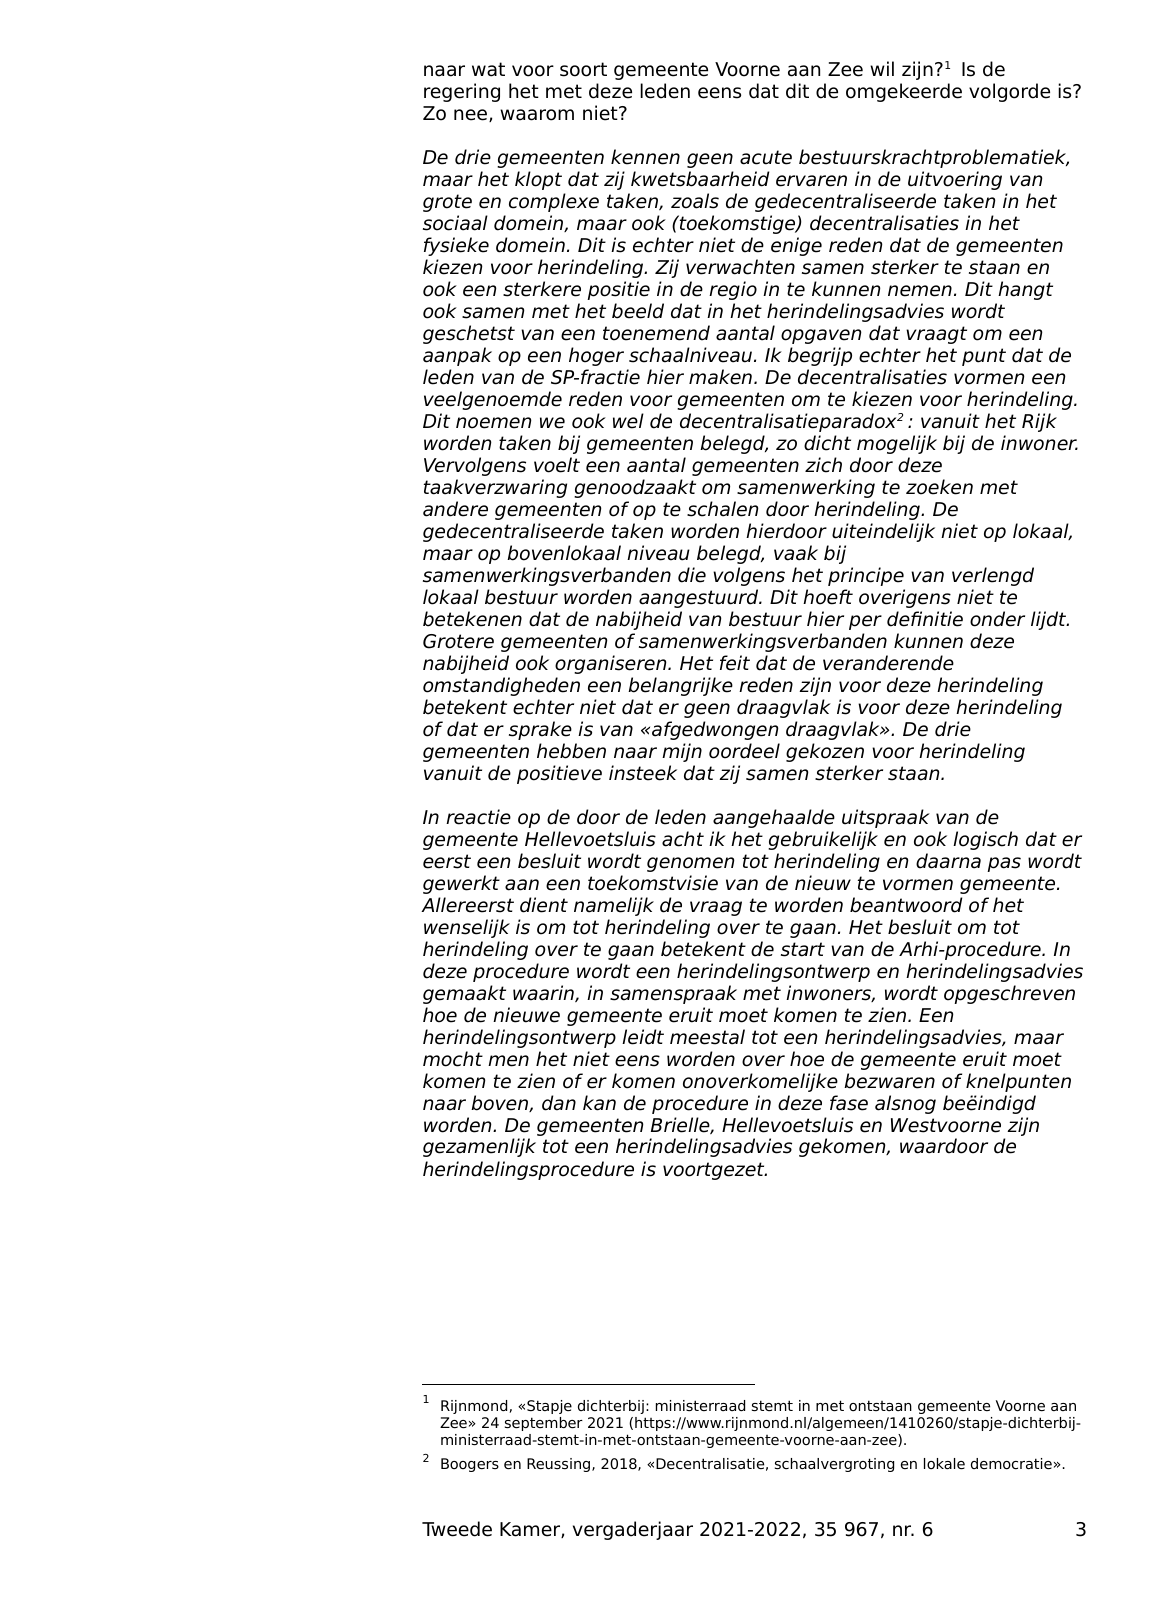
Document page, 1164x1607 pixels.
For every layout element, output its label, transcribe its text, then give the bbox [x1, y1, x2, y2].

text In reactie op de door de leden aangehaalde uitspraak van de gemeente Hellevoetsluis acht ik het gebruikelijk en ook logisch dat er eerst een besluit wordt genomen tot herindeling en daarna pas wordt gewerkt aan een toekomstvisie van de nieuw te vormen gemeente. Allereerst dient namelijk de vraag te worden beantwoord of het wenselijk is om tot herindeling over te gaan. Het besluit om tot herindeling over te gaan betekent de start van de Arhi-procedure. In deze procedure wordt een herindelingsontwerp en herindelingsadvies gemaakt waarin, in samenspraak met inwoners, wordt opgeschreven hoe de nieuwe gemeente eruit moet komen te zien. Een herindelingsontwerp leidt meestal tot een herindelingsadvies, maar mocht men het niet eens worden over hoe de gemeente eruit moet komen te zien of er komen onoverkomelijke bezwaren of knelpunten naar boven, dan kan de procedure in deze fase alsnog beëindigd worden. De gemeenten Brielle, Hellevoetsluis en Westvoorne zijn gezamenlijk tot een herindelingsadvies gekomen, waardoor de herindelingsprocedure is voortgezet. [422, 807, 1087, 1180]
text naar wat voor soort gemeente Voorne aan Zee wil zijn? Is de regering het met deze leden eens dat dit de omgekeerde volgorde is? Zo nee, waarom niet? [422, 59, 1087, 125]
text Rijnmond, «Stapje dichterbij: ministerraad stemt in met ontstaan gemeente Voorne aan Zee» 24 september 2021 (https://www.rijnmond.nl/algemeen/1410260/stapje-dichterbij-ministerraad-stemt-in-met-ontstaan-gemeente-voorne-aan-zee). [422, 1393, 1087, 1449]
text De drie gemeenten kennen geen acute bestuurskrachtproblematiek, maar het klopt dat zij kwetsbaarheid ervaren in de uitvoering van grote en complexe taken, zoals de gedecentraliseerde taken in het sociaal domein, maar ook (toekomstige) decentralisaties in het fysieke domein. Dit is echter niet de enige reden dat de gemeenten kiezen voor herindeling. Zij verwachten samen sterker te staan en ook een sterkere positie in de regio in te kunnen nemen. Dit hangt ook samen met het beeld dat in het herindelingsadvies wordt geschetst van een toenemend aantal opgaven dat vraagt om een aanpak op een hoger schaalniveau. Ik begrijp echter het punt dat de leden van de SP-fractie hier maken. De decentralisaties vormen een veelgenoemde reden voor gemeenten om te kiezen voor herindeling. Dit noemen we ook wel de decentralisatieparadox: vanuit het Rijk worden taken bij gemeenten belegd, zo dicht mogelijk bij de inwoner. Vervolgens voelt een aantal gemeenten zich door deze taakverzwaring genoodzaakt om samenwerking te zoeken met andere gemeenten of op te schalen door herindeling. De gedecentraliseerde taken worden hierdoor uiteindelijk niet op lokaal, maar op bovenlokaal niveau belegd, vaak bij samenwerkingsverbanden die volgens het principe van verlengd lokaal bestuur worden aangestuurd. Dit hoeft overigens niet te betekenen dat de nabijheid van bestuur hier per definitie onder lijdt. Grotere gemeenten of samenwerkingsverbanden kunnen deze nabijheid ook organiseren. Het feit dat de veranderende omstandigheden een belangrijke reden zijn voor deze herindeling betekent echter niet dat er geen draagvlak is voor deze herindeling of dat er sprake is van «afgedwongen draagvlak». De drie gemeenten hebben naar mijn oordeel gekozen voor herindeling vanuit de positieve insteek dat zij samen sterker staan. [422, 147, 1087, 784]
text Boogers en Reussing, 2018, «Decentralisatie, schaalvergroting en lokale democratie». [422, 1452, 1087, 1474]
